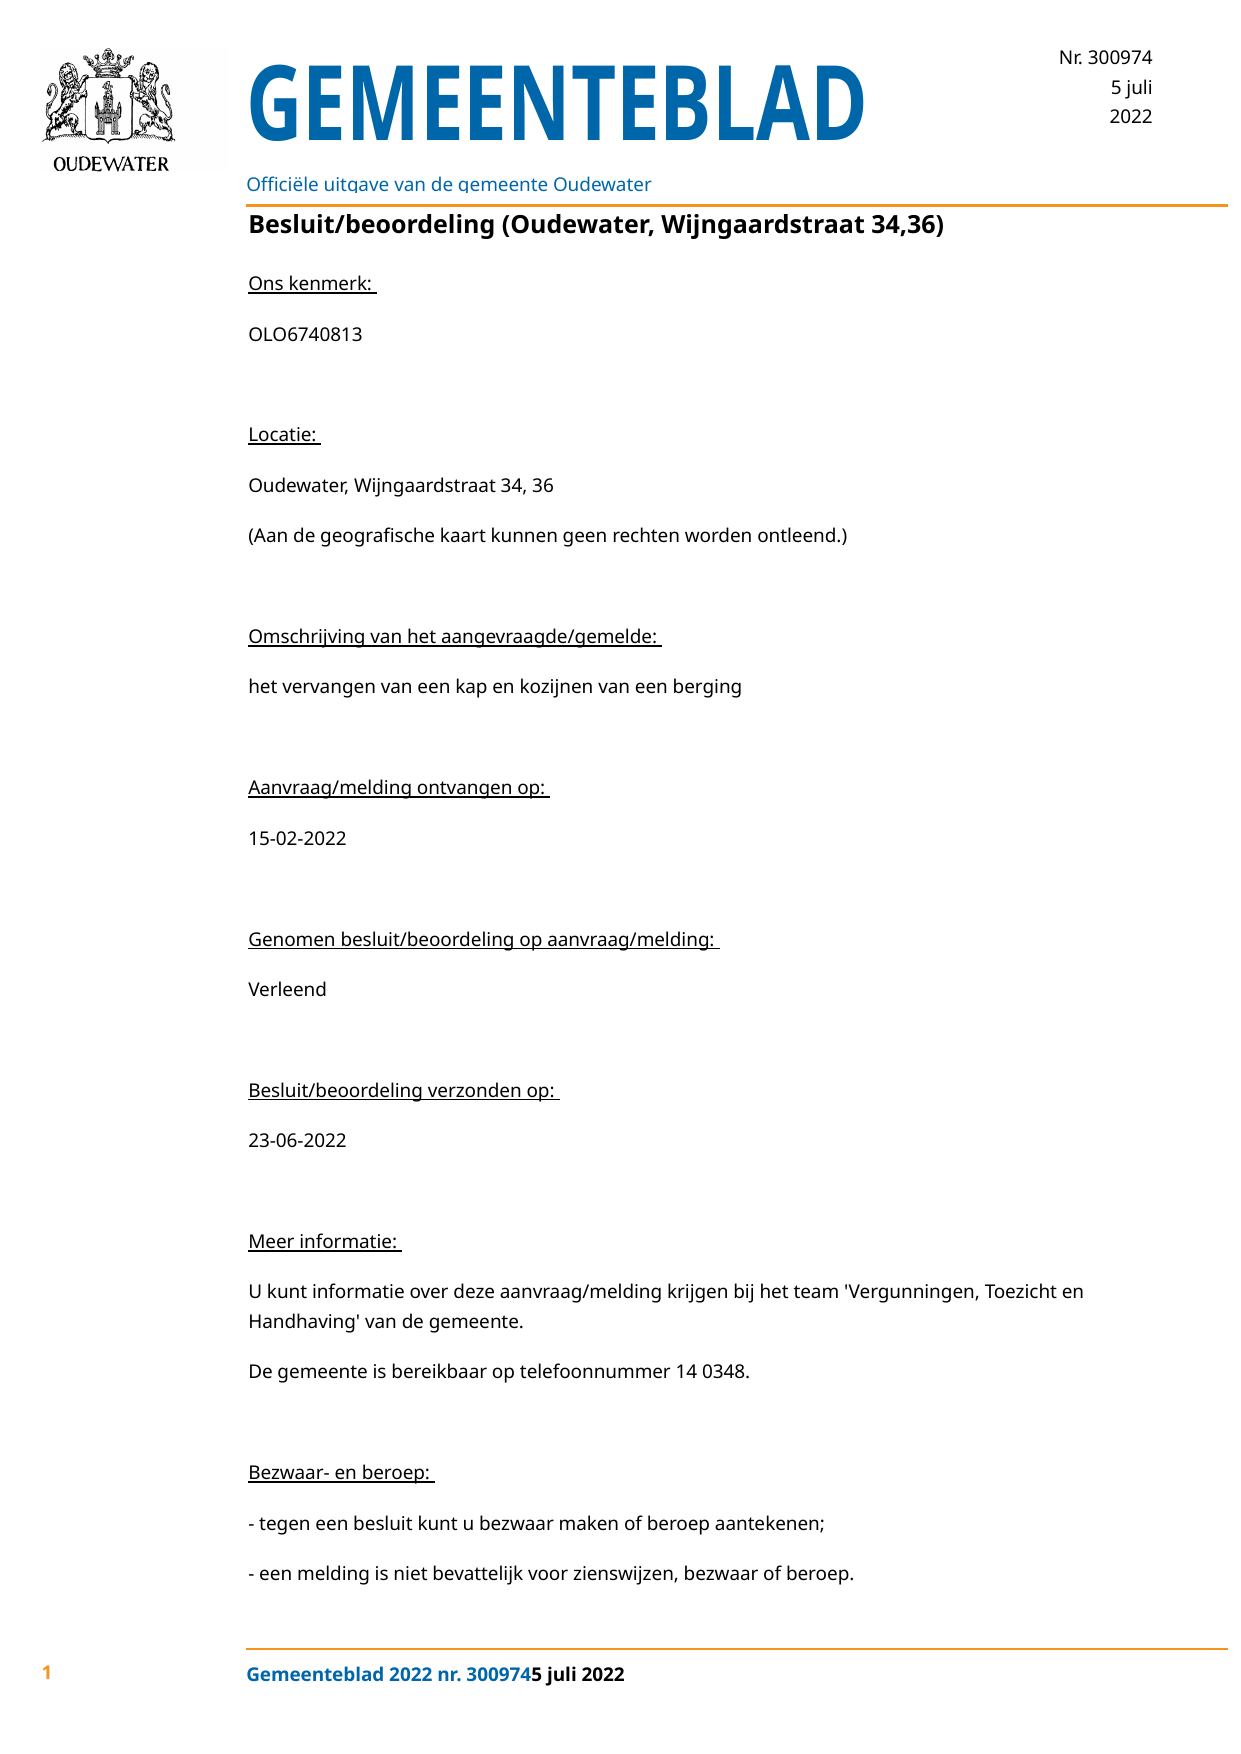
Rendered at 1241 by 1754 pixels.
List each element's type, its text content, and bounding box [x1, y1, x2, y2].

text Genomen besluit/beoordeling op aanvraag/melding: [248, 926, 1152, 951]
text De gemeente is bereikbaar op telefoonnummer 14 0348. [248, 1359, 1152, 1384]
text 23-06-2022 [248, 1127, 1152, 1153]
text Besluit/beoordeling verzonden op: [248, 1077, 1152, 1103]
picture [41, 47, 231, 172]
text - tegen een besluit kunt u bezwaar maken of beroep aantekenen; [248, 1510, 1152, 1536]
text Besluit/beoordeling (Oudewater, Wijngaardstraat 34,36) [248, 207, 1152, 241]
text U kunt informatie over deze aanvraag/melding krijgen bij het team 'Vergunningen, Toezicht en Handhaving' van de gemeente. [248, 1279, 1152, 1334]
text - een melding is niet bevattelijk voor zienswijzen, bezwaar of beroep. [248, 1560, 1152, 1586]
text (Aan de geografische kaart kunnen geen rechten worden ontleend.) [248, 522, 1152, 548]
text Bezwaar- en beroep: [248, 1459, 1152, 1485]
text OLO6740813 [248, 321, 1152, 346]
text Meer informatie: [248, 1228, 1152, 1254]
text Ons kenmerk: [248, 270, 1152, 296]
text 15-02-2022 [248, 825, 1152, 851]
text het vervangen van een kap en kozijnen van een berging [248, 674, 1152, 699]
text Aanvraag/melding ontvangen op: [248, 774, 1152, 800]
text Oudewater, Wijngaardstraat 34, 36 [248, 472, 1152, 498]
text Verleend [248, 976, 1152, 1002]
text Omschrijving van het aangevraagde/gemelde: [248, 623, 1152, 649]
text Locatie: [248, 422, 1152, 447]
